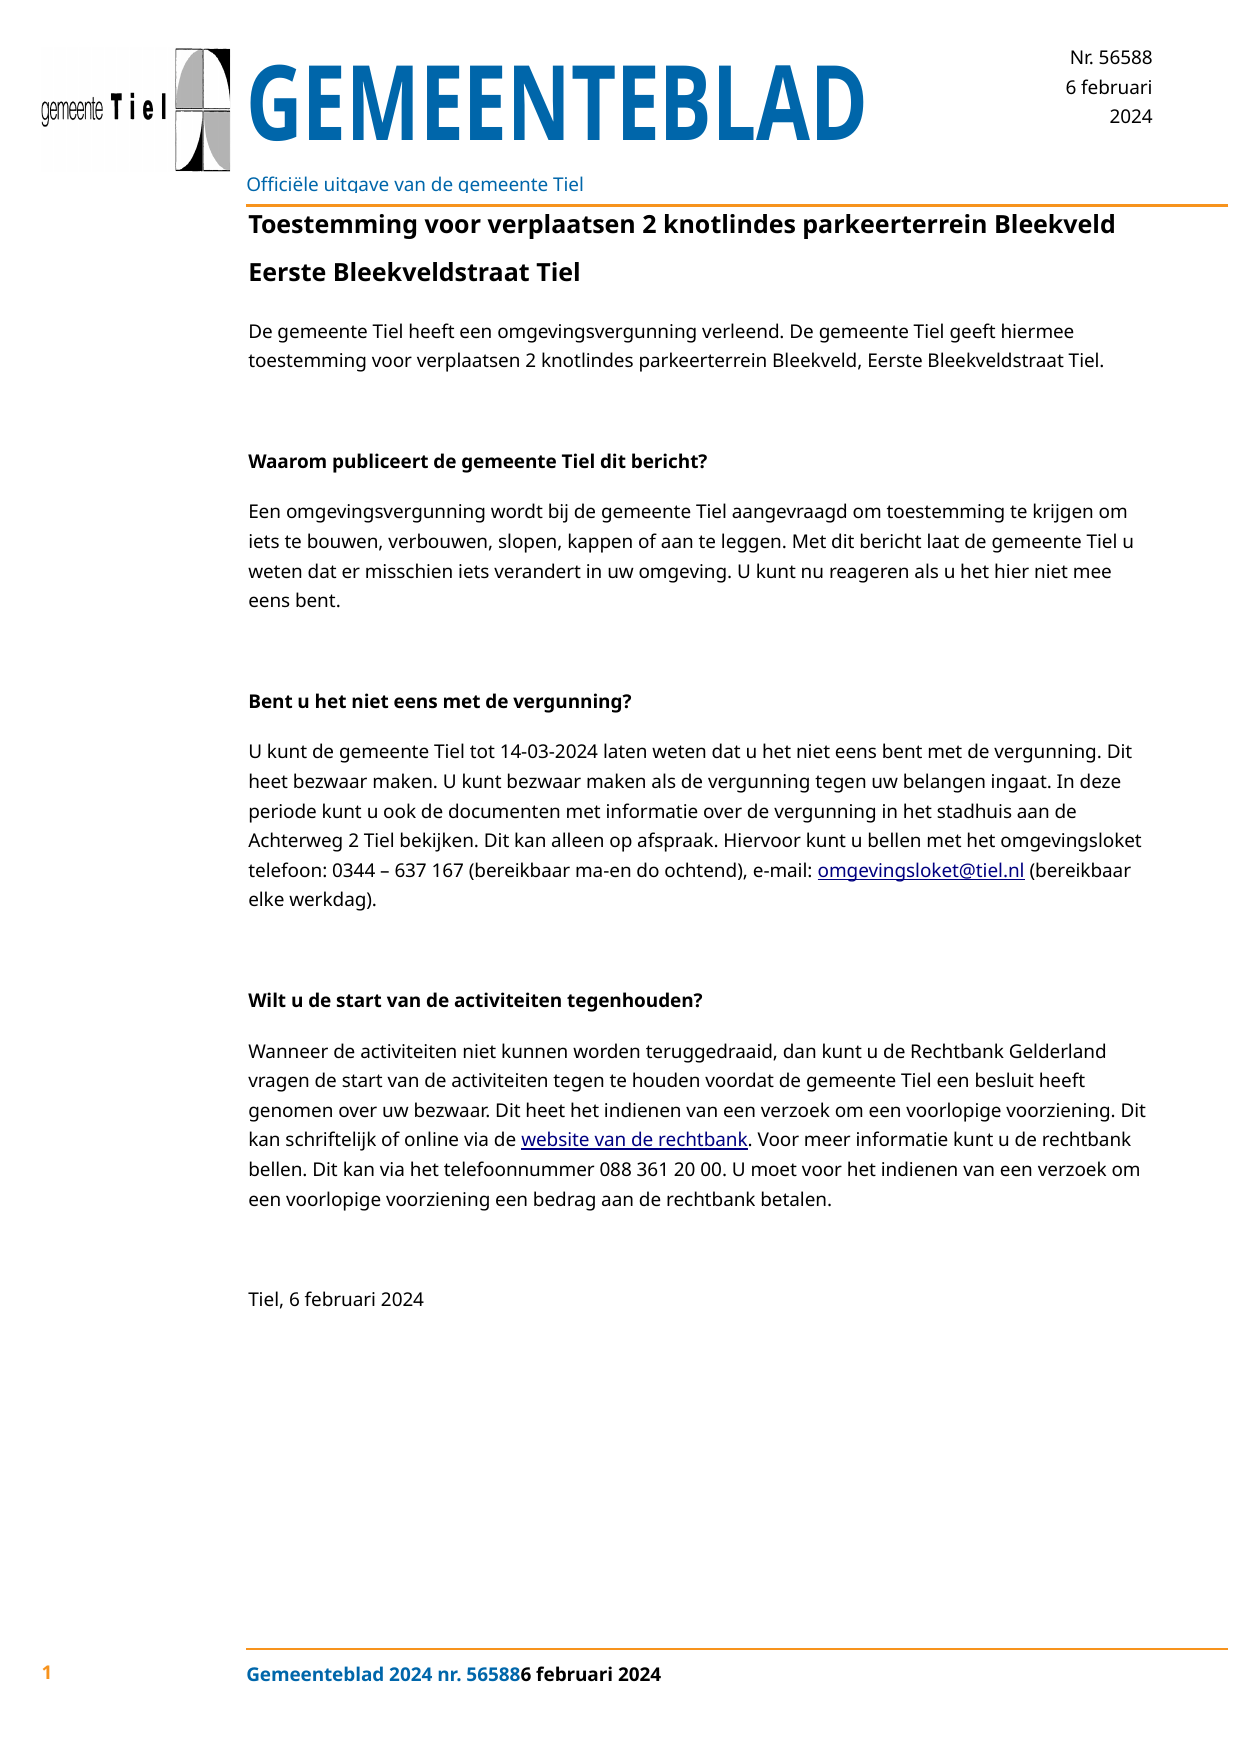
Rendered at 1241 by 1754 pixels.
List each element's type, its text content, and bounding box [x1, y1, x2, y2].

picture [41, 47, 231, 172]
text Toestemming voor verplaatsen 2 knotlindes parkeerterrein Bleekveld Eerste Bleekveldstraat Tiel [248, 207, 1152, 288]
text Tiel, 6 februari 2024 [248, 1287, 1152, 1312]
text Wanneer de activiteiten niet kunnen worden teruggedraaid, dan kunt u de Rechtbank Gelderland vragen de start van de activiteiten tegen te houden voordat de gemeente Tiel een besluit heeft genomen over uw bezwaar. Dit heet het indienen van een verzoek om een voorlopige voorziening. Dit kan schriftelijk of online via de website van de rechtbank. Voor meer informatie kunt u de rechtbank bellen. Dit kan via het telefoonnummer 088 361 20 00. U moet voor het indienen van een verzoek om een voorlopige voorziening een bedrag aan de rechtbank betalen. [248, 1038, 1152, 1212]
text U kunt de gemeente Tiel tot 14-03-2024 laten weten dat u het niet eens bent met de vergunning. Dit heet bezwaar maken. U kunt bezwaar maken als de vergunning tegen uw belangen ingaat. In deze periode kunt u ook de documenten met informatie over de vergunning in het stadhuis aan de Achterweg 2 Tiel bekijken. Dit kan alleen op afspraak. Hiervoor kunt u bellen met het omgevingsloket telefoon: 0344 – 637 167 (bereikbaar ma-en do ochtend), e-mail: omgevingsloket@tiel.nl (bereikbaar elke werkdag). [248, 739, 1152, 912]
text Een omgevingsvergunning wordt bij de gemeente Tiel aangevraagd om toestemming te krijgen om iets te bouwen, verbouwen, slopen, kappen of aan te leggen. Met dit bericht laat de gemeente Tiel u weten dat er misschien iets verandert in uw omgeving. U kunt nu reageren als u het hier niet mee eens bent. [248, 499, 1152, 613]
text Bent u het niet eens met de vergunning? [248, 688, 1152, 714]
text De gemeente Tiel heeft een omgevingsvergunning verleend. De gemeente Tiel geeft hiermee toestemming voor verplaatsen 2 knotlindes parkeerterrein Bleekveld, Eerste Bleekveldstraat Tiel. [248, 318, 1152, 373]
text Wilt u de start van de activiteiten tegenhouden? [248, 987, 1152, 1013]
text Waarom publiceert de gemeente Tiel dit bericht? [248, 448, 1152, 474]
